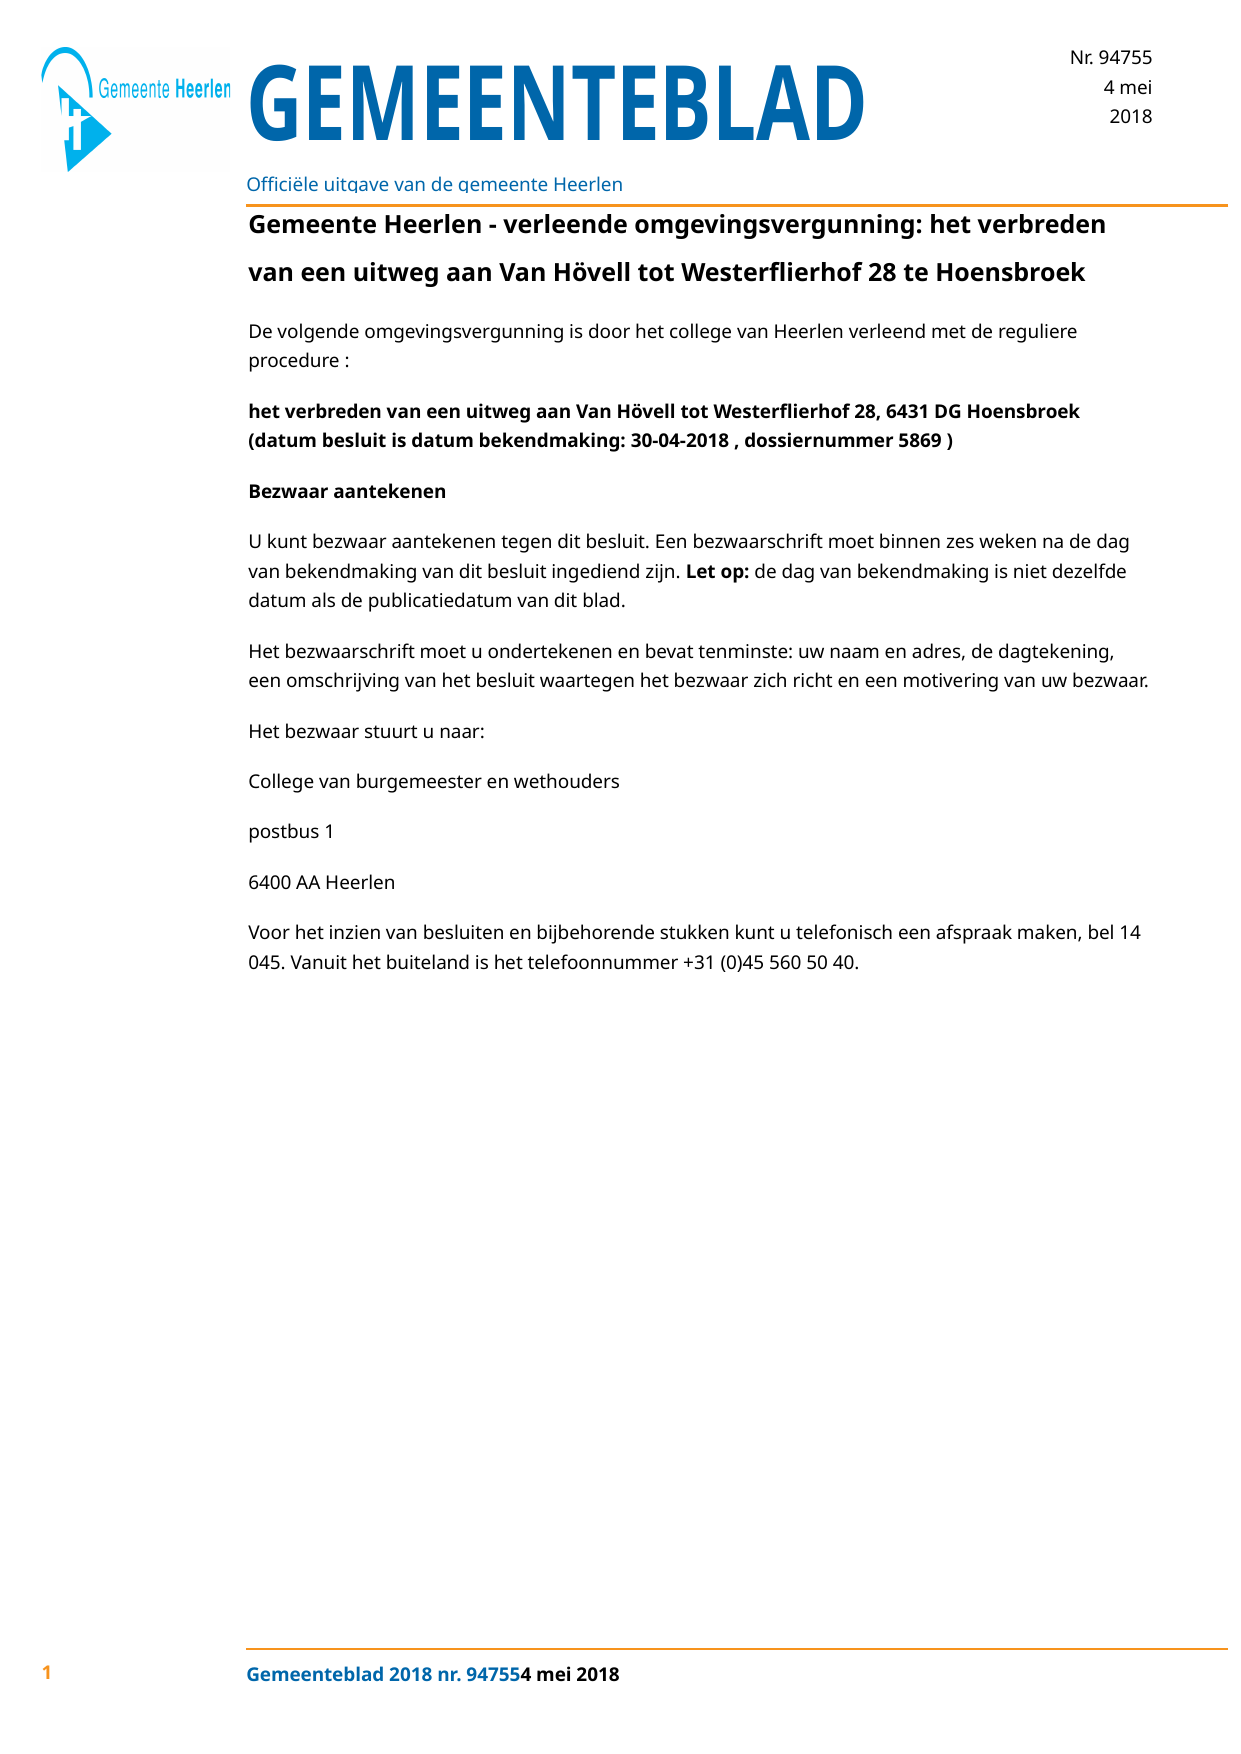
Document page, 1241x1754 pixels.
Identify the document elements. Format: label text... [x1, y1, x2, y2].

text Gemeente Heerlen - verleende omgevingsvergunning: het verbreden van een uitweg aan Van Hövell tot Westerflierhof 28 te Hoensbroek [248, 207, 1152, 288]
text U kunt bezwaar aantekenen tegen dit besluit. Een bezwaarschrift moet binnen zes weken na de dag van bekendmaking van dit besluit ingediend zijn. Let op: de dag van bekendmaking is niet dezelfde datum als de publicatiedatum van dit blad. [248, 528, 1152, 613]
text postbus 1 [248, 819, 1152, 844]
picture [41, 47, 58, 70]
text College van burgemeester en wethouders [248, 768, 1152, 794]
text De volgende omgevingsvergunning is door het college van Heerlen verleend met de reguliere procedure : [248, 318, 1152, 373]
picture [41, 47, 231, 172]
text Bezwaar aantekenen [248, 478, 1152, 504]
text 6400 AA Heerlen [248, 869, 1152, 895]
text Het bezwaar stuurt u naar: [248, 718, 1152, 744]
text het verbreden van een uitweg aan Van Hövell tot Westerflierhof 28, 6431 DG Hoensbroek (datum besluit is datum bekendmaking: 30-04-2018 , dossiernummer 5869 ) [248, 398, 1152, 453]
text Het bezwaarschrift moet u ondertekenen en bevat tenminste: uw naam en adres, de dagtekening, een omschrijving van het besluit waartegen het bezwaar zich richt en een motivering van uw bezwaar. [248, 638, 1152, 693]
text Voor het inzien van besluiten en bijbehorende stukken kunt u telefonisch een afspraak maken, bel 14 045. Vanuit het buiteland is het telefoonnummer +31 (0)45 560 50 40. [248, 919, 1152, 975]
